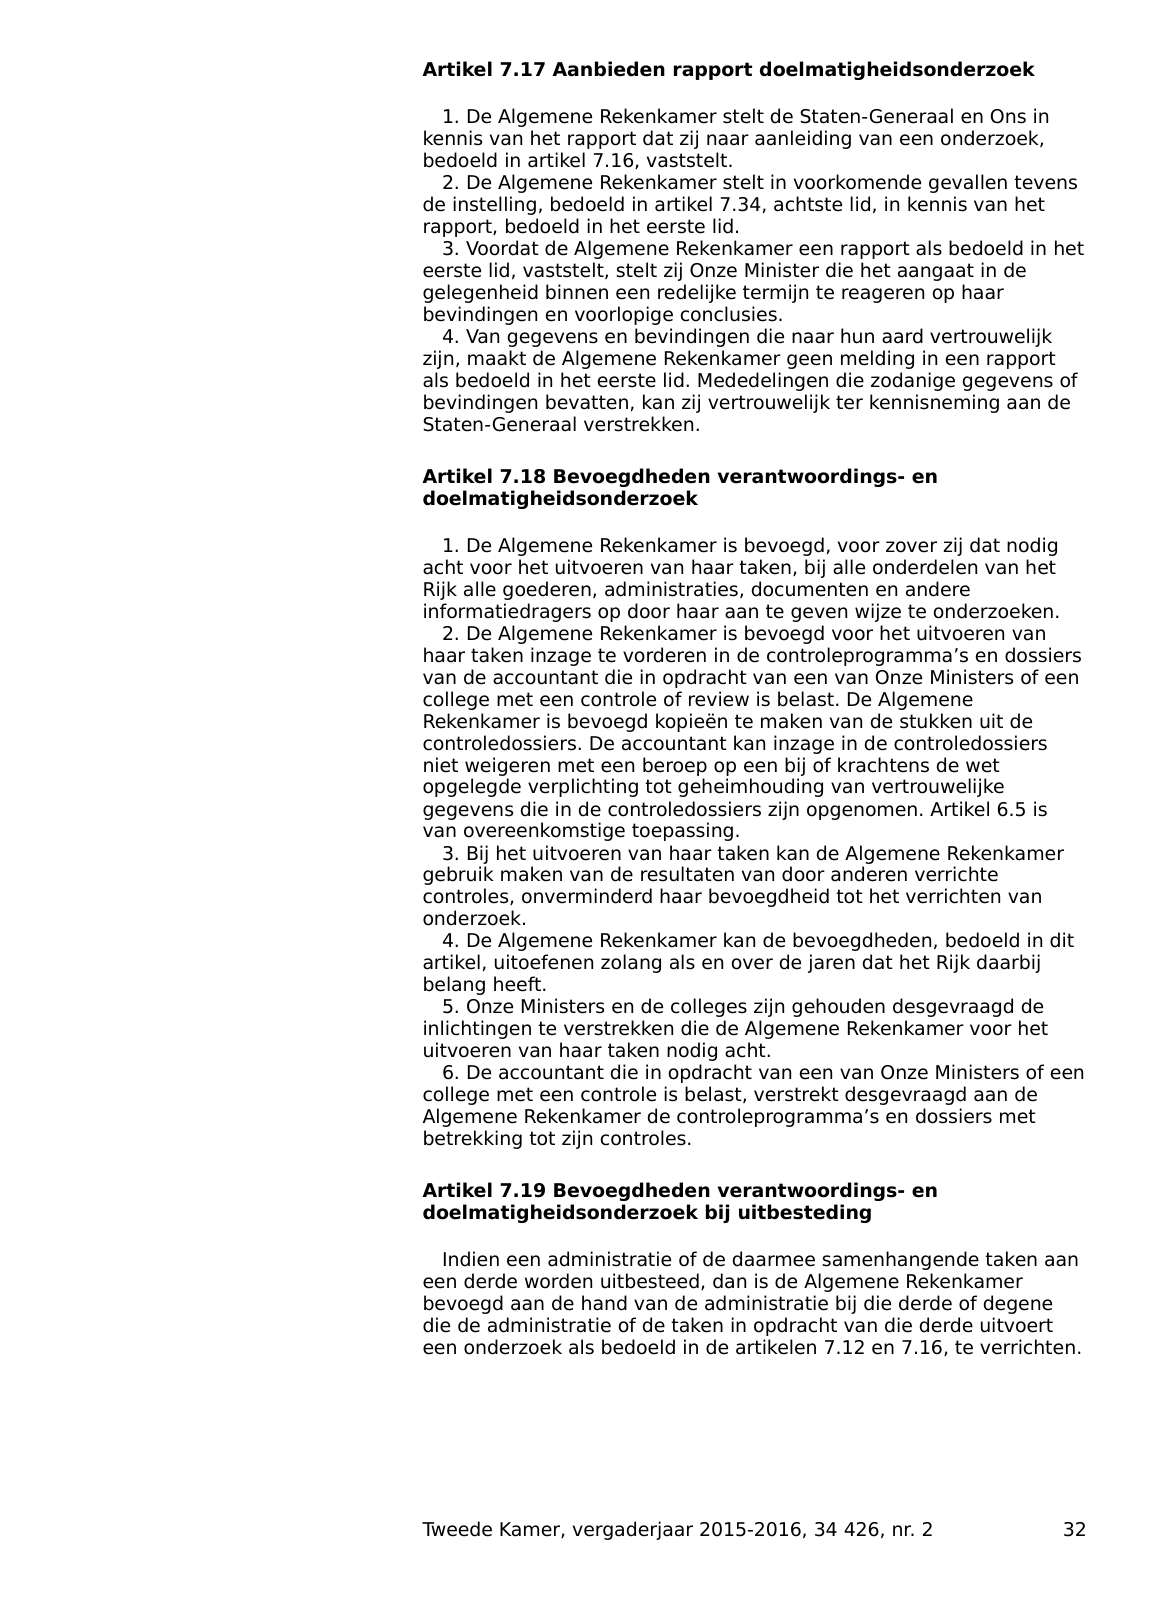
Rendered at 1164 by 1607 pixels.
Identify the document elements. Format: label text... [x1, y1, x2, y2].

text 3. Voordat de Algemene Rekenkamer een rapport als bedoeld in het eerste lid, vaststelt, stelt zij Onze Minister die het aangaat in de gelegenheid binnen een redelijke termijn te reageren op haar bevindingen en voorlopige conclusies. [422, 238, 1087, 326]
text 6. De accountant die in opdracht van een van Onze Ministers of een college met een controle is belast, verstrekt desgevraagd aan de Algemene Rekenkamer de controleprogramma’s en dossiers met betrekking tot zijn controles. [422, 1062, 1087, 1150]
text 2. De Algemene Rekenkamer is bevoegd voor het uitvoeren van haar taken inzage te vorderen in de controleprogramma’s en dossiers van de accountant die in opdracht van een van Onze Ministers of een college met een controle of review is belast. De Algemene Rekenkamer is bevoegd kopieën te maken van de stukken uit de controledossiers. De accountant kan inzage in de controledossiers niet weigeren met een beroep op een bij of krachtens de wet opgelegde verplichting tot geheimhouding van vertrouwelijke gegevens die in de controledossiers zijn opgenomen. Artikel 6.5 is van overeenkomstige toepassing. [422, 623, 1087, 842]
subtitle Artikel 7.17 Aanbieden rapport doelmatigheidsonderzoek [422, 59, 1087, 81]
text 3. Bij het uitvoeren van haar taken kan de Algemene Rekenkamer gebruik maken van de resultaten van door anderen verrichte controles, onverminderd haar bevoegdheid tot het verrichten van onderzoek. [422, 842, 1087, 930]
text 4. De Algemene Rekenkamer kan de bevoegdheden, bedoeld in dit artikel, uitoefenen zolang als en over de jaren dat het Rijk daarbij belang heeft. [422, 930, 1087, 996]
text 2. De Algemene Rekenkamer stelt in voorkomende gevallen tevens de instelling, bedoeld in artikel 7.34, achtste lid, in kennis van het rapport, bedoeld in het eerste lid. [422, 172, 1087, 238]
text 1. De Algemene Rekenkamer is bevoegd, voor zover zij dat nodig acht voor het uitvoeren van haar taken, bij alle onderdelen van het Rijk alle goederen, administraties, documenten en andere informatiedragers op door haar aan te geven wijze te onderzoeken. [422, 535, 1087, 623]
text 4. Van gegevens en bevindingen die naar hun aard vertrouwelijk zijn, maakt de Algemene Rekenkamer geen melding in een rapport als bedoeld in het eerste lid. Mededelingen die zodanige gegevens of bevindingen bevatten, kan zij vertrouwelijk ter kennisneming aan de Staten-Generaal verstrekken. [422, 326, 1087, 436]
text 5. Onze Ministers en de colleges zijn gehouden desgevraagd de inlichtingen te verstrekken die de Algemene Rekenkamer voor het uitvoeren van haar taken nodig acht. [422, 996, 1087, 1062]
subtitle Artikel 7.19 Bevoegdheden verantwoordings- en doelmatigheidsonderzoek bij uitbesteding [422, 1180, 1087, 1224]
text 1. De Algemene Rekenkamer stelt de Staten-Generaal en Ons in kennis van het rapport dat zij naar aanleiding van een onderzoek, bedoeld in artikel 7.16, vaststelt. [422, 106, 1087, 172]
subtitle Artikel 7.18 Bevoegdheden verantwoordings- en doelmatigheidsonderzoek [422, 466, 1087, 510]
text Indien een administratie of de daarmee samenhangende taken aan een derde worden uitbesteed, dan is de Algemene Rekenkamer bevoegd aan de hand van de administratie bij die derde of degene die de administratie of de taken in opdracht van die derde uitvoert een onderzoek als bedoeld in de artikelen 7.12 en 7.16, te verrichten. [422, 1249, 1087, 1359]
